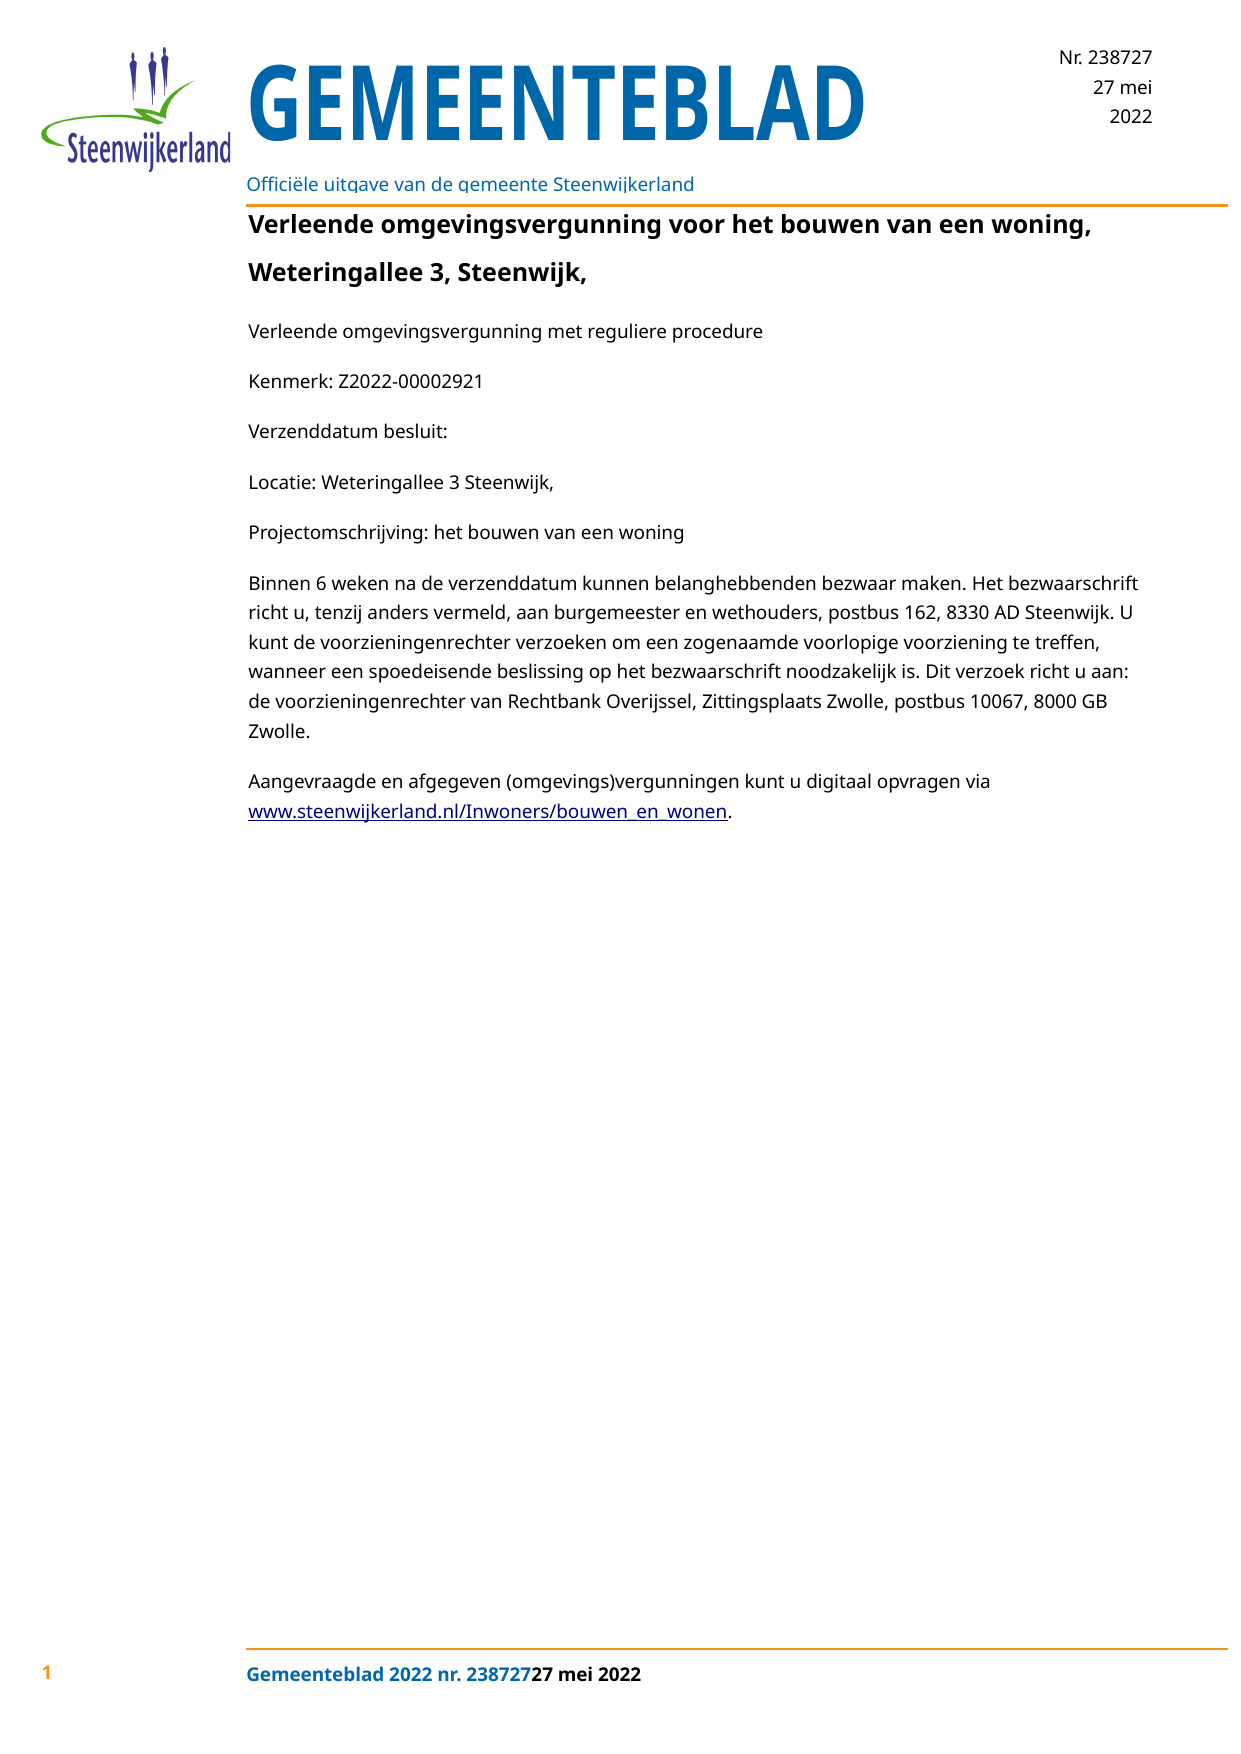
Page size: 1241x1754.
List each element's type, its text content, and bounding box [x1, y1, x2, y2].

text Projectomschrijving: het bouwen van een woning [248, 519, 1152, 545]
text Kenmerk: Z2022-00002921 [248, 368, 1152, 394]
picture [41, 47, 231, 172]
text Verzenddatum besluit: [248, 419, 1152, 444]
text Locatie: Weteringallee 3 Steenwijk, [248, 469, 1152, 495]
text Verleende omgevingsvergunning met reguliere procedure [248, 318, 1152, 344]
text Binnen 6 weken na de verzenddatum kunnen belanghebbenden bezwaar maken. Het bezwaarschrift richt u, tenzij anders vermeld, aan burgemeester en wethouders, postbus 162, 8330 AD Steenwijk. U kunt de voorzieningenrechter verzoeken om een zogenaamde voorlopige voorziening te treffen, wanneer een spoedeisende beslissing op het bezwaarschrift noodzakelijk is. Dit verzoek richt u aan: de voorzieningenrechter van Rechtbank Overijssel, Zittingsplaats Zwolle, postbus 10067, 8000 GB Zwolle. [248, 570, 1152, 744]
text Verleende omgevingsvergunning voor het bouwen van een woning, Weteringallee 3, Steenwijk, [248, 207, 1152, 288]
text Aangevraagde en afgegeven (omgevings)vergunningen kunt u digitaal opvragen via www.steenwijkerland.nl/Inwoners/bouwen_en_wonen. [248, 768, 1152, 824]
